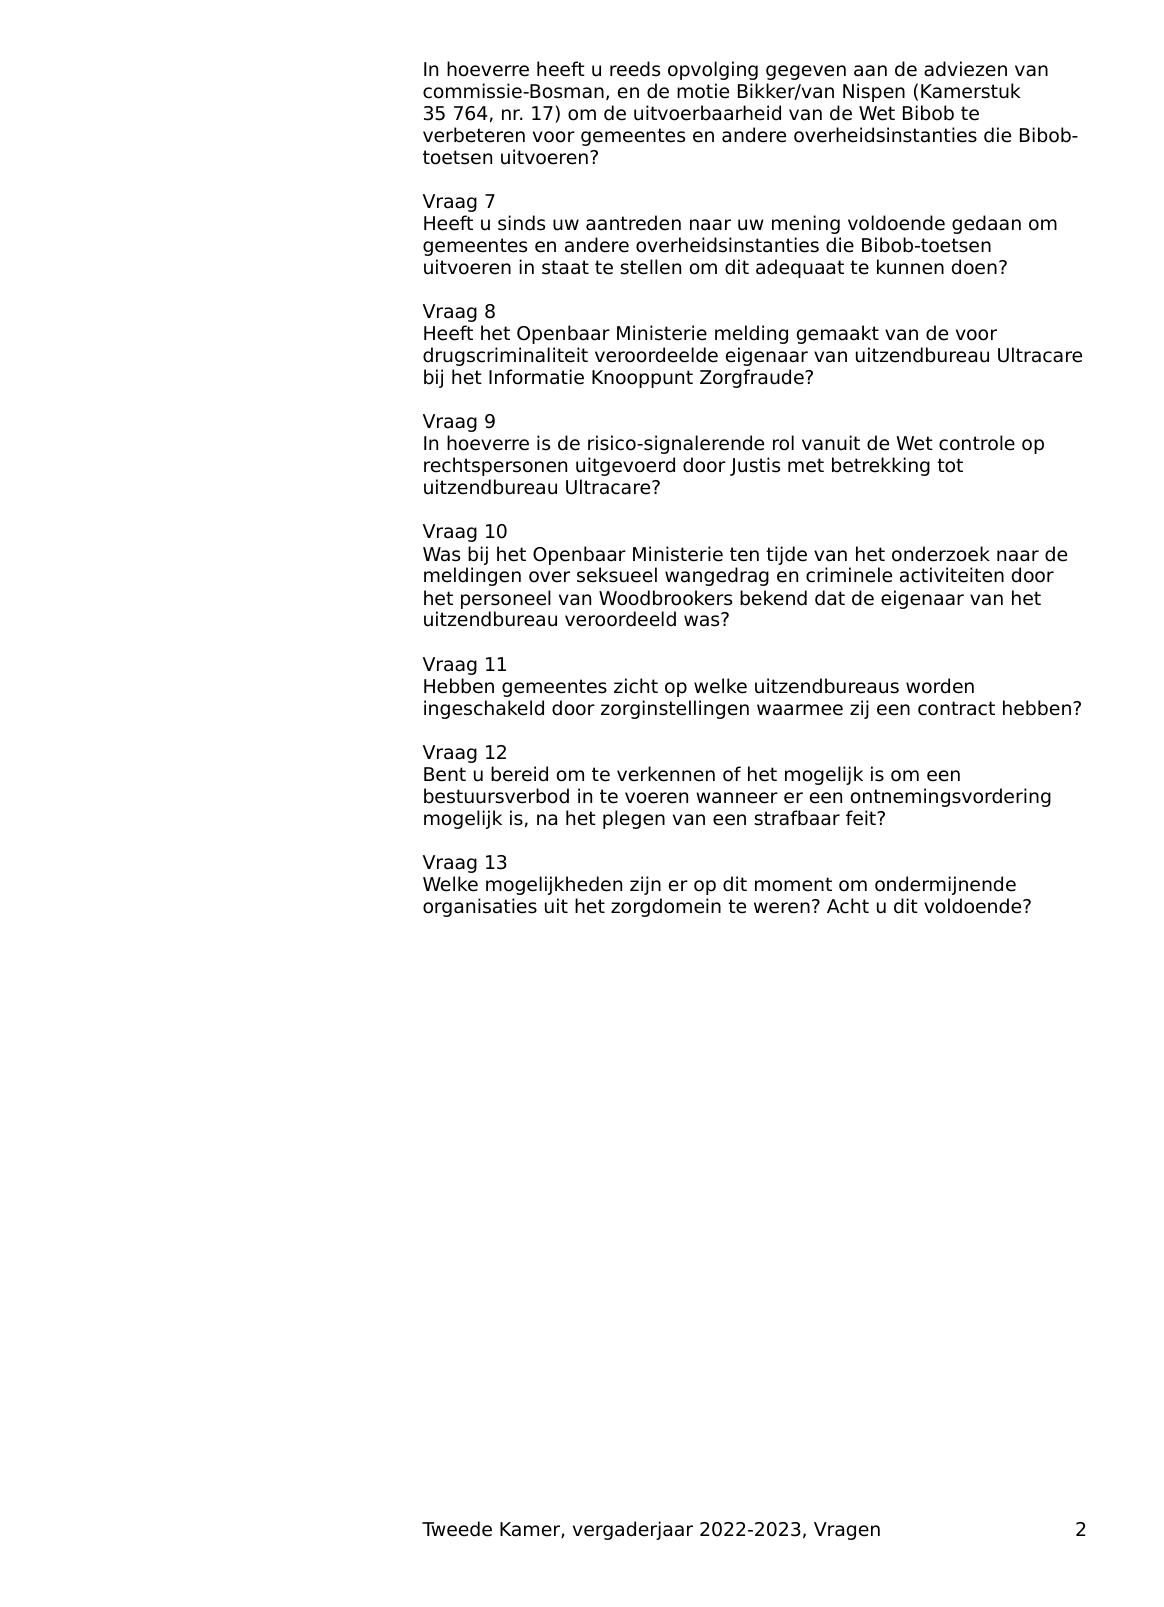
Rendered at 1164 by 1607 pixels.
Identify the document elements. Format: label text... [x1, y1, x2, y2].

text Vraag 9 [422, 411, 1087, 433]
text Hebben gemeentes zicht op welke uitzendbureaus worden ingeschakeld door zorginstellingen waarmee zij een contract hebben? [422, 676, 1087, 719]
text Vraag 12 [422, 742, 1087, 764]
text Heeft u sinds uw aantreden naar uw mening voldoende gedaan om gemeentes en andere overheidsinstanties die Bibob-toetsen uitvoeren in staat te stellen om dit adequaat te kunnen doen? [422, 213, 1087, 279]
text Vraag 13 [422, 852, 1087, 874]
text In hoeverre is de risico-signalerende rol vanuit de Wet controle op rechtspersonen uitgevoerd door Justis met betrekking tot uitzendbureau Ultracare? [422, 433, 1087, 499]
text Vraag 8 [422, 301, 1087, 323]
text In hoeverre heeft u reeds opvolging gegeven aan de adviezen van commissie-Bosman, en de motie Bikker/van Nispen (Kamerstuk 35 764, nr. 17) om de uitvoerbaarheid van de Wet Bibob te verbeteren voor gemeentes en andere overheidsinstanties die Bibob-toetsen uitvoeren? [422, 59, 1087, 169]
text Was bij het Openbaar Ministerie ten tijde van het onderzoek naar de meldingen over seksueel wangedrag en criminele activiteiten door het personeel van Woodbrookers bekend dat de eigenaar van het uitzendbureau veroordeeld was? [422, 543, 1087, 631]
text Heeft het Openbaar Ministerie melding gemaakt van de voor drugscriminaliteit veroordeelde eigenaar van uitzendbureau Ultracare bij het Informatie Knooppunt Zorgfraude? [422, 323, 1087, 389]
text Welke mogelijkheden zijn er op dit moment om ondermijnende organisaties uit het zorgdomein te weren? Acht u dit voldoende? [422, 874, 1087, 918]
text Vraag 10 [422, 521, 1087, 543]
text Vraag 11 [422, 653, 1087, 676]
text Vraag 7 [422, 191, 1087, 213]
text Bent u bereid om te verkennen of het mogelijk is om een bestuursverbod in te voeren wanneer er een ontnemingsvordering mogelijk is, na het plegen van een strafbaar feit? [422, 764, 1087, 829]
